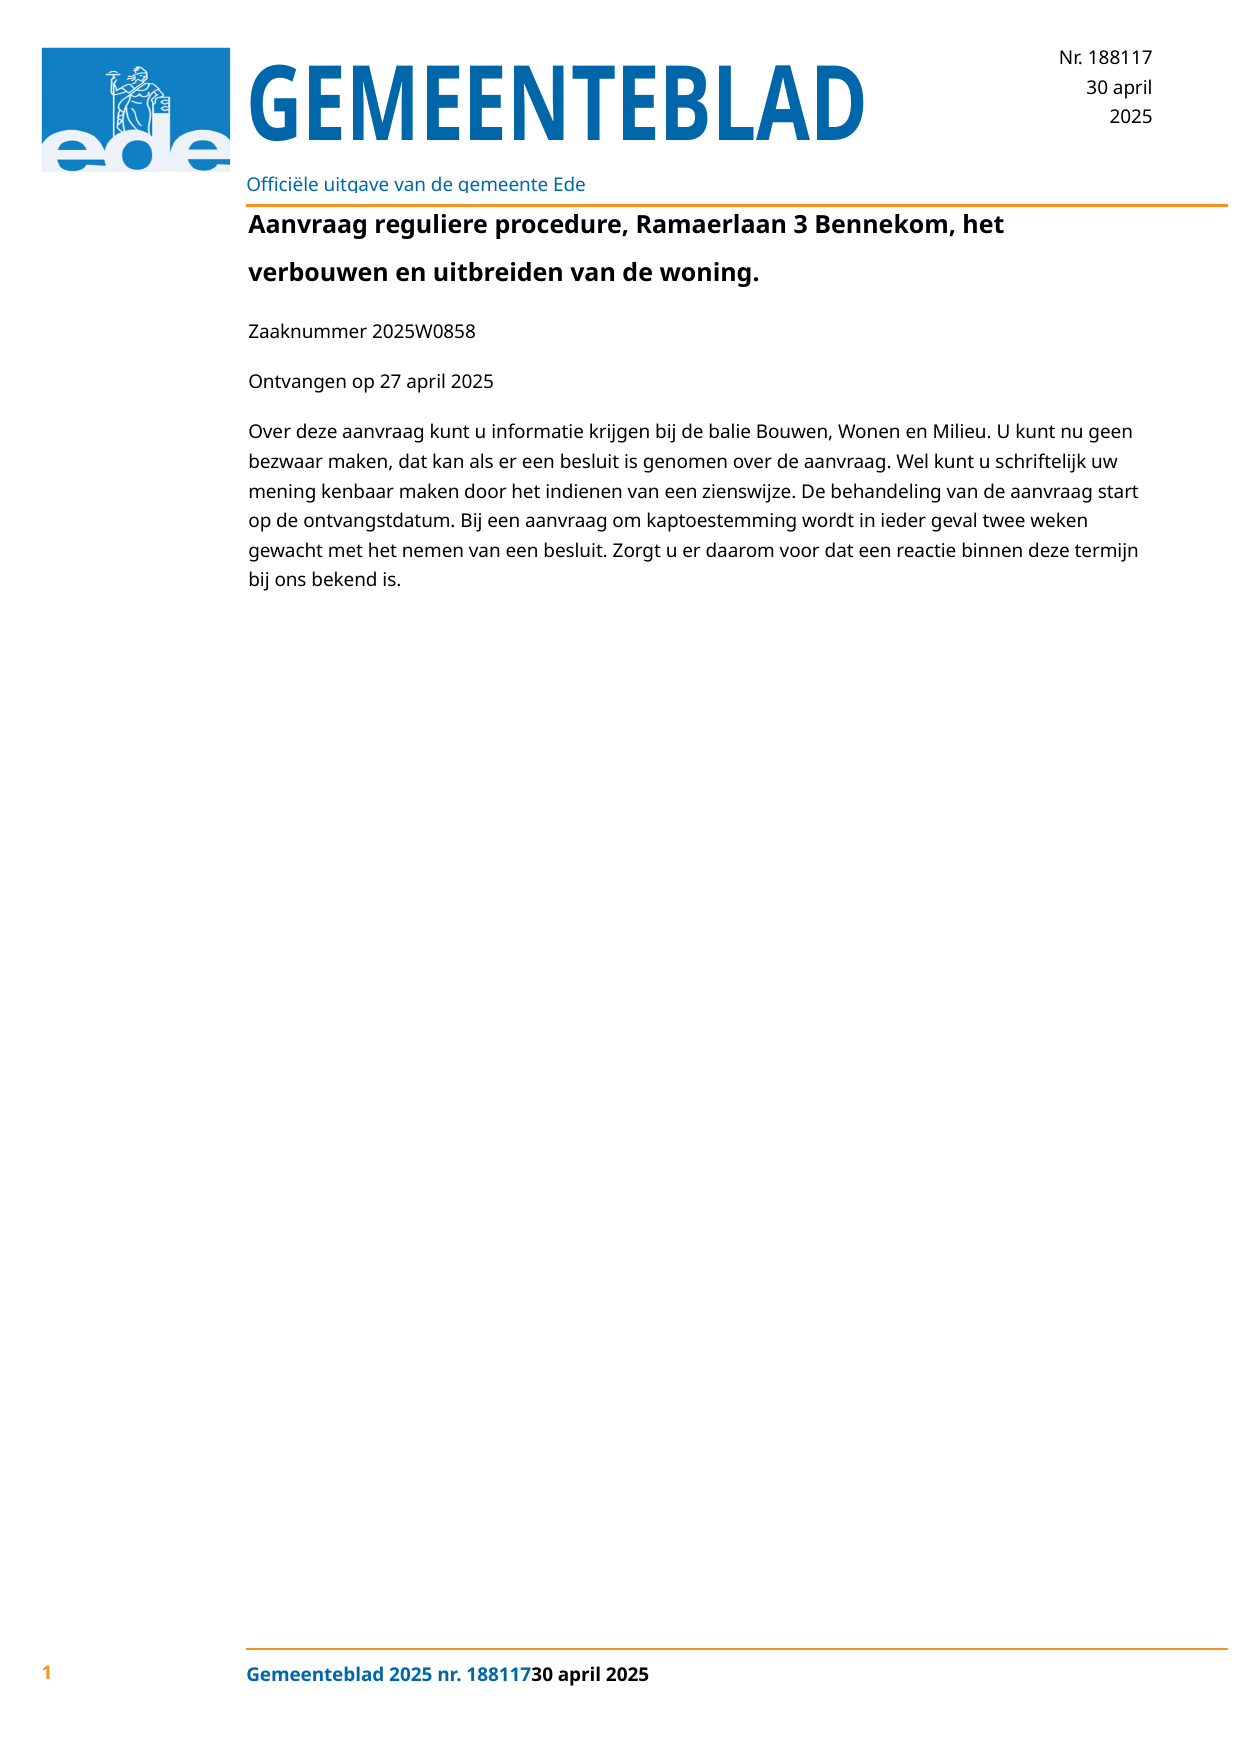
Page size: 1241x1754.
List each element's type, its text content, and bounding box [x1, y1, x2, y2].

picture [41, 47, 231, 172]
text Over deze aanvraag kunt u informatie krijgen bij de balie Bouwen, Wonen en Milieu. U kunt nu geen bezwaar maken, dat kan als er een besluit is genomen over de aanvraag. Wel kunt u schriftelijk uw mening kenbaar maken door het indienen van een zienswijze. De behandeling van de aanvraag start op de ontvangstdatum. Bij een aanvraag om kaptoestemming wordt in ieder geval twee weken gewacht met het nemen van een besluit. Zorgt u er daarom voor dat een reactie binnen deze termijn bij ons bekend is. [248, 419, 1152, 592]
text Zaaknummer 2025W0858 [248, 318, 1152, 344]
text Aanvraag reguliere procedure, Ramaerlaan 3 Bennekom, het verbouwen en uitbreiden van de woning. [248, 207, 1152, 288]
text Ontvangen op 27 april 2025 [248, 368, 1152, 394]
